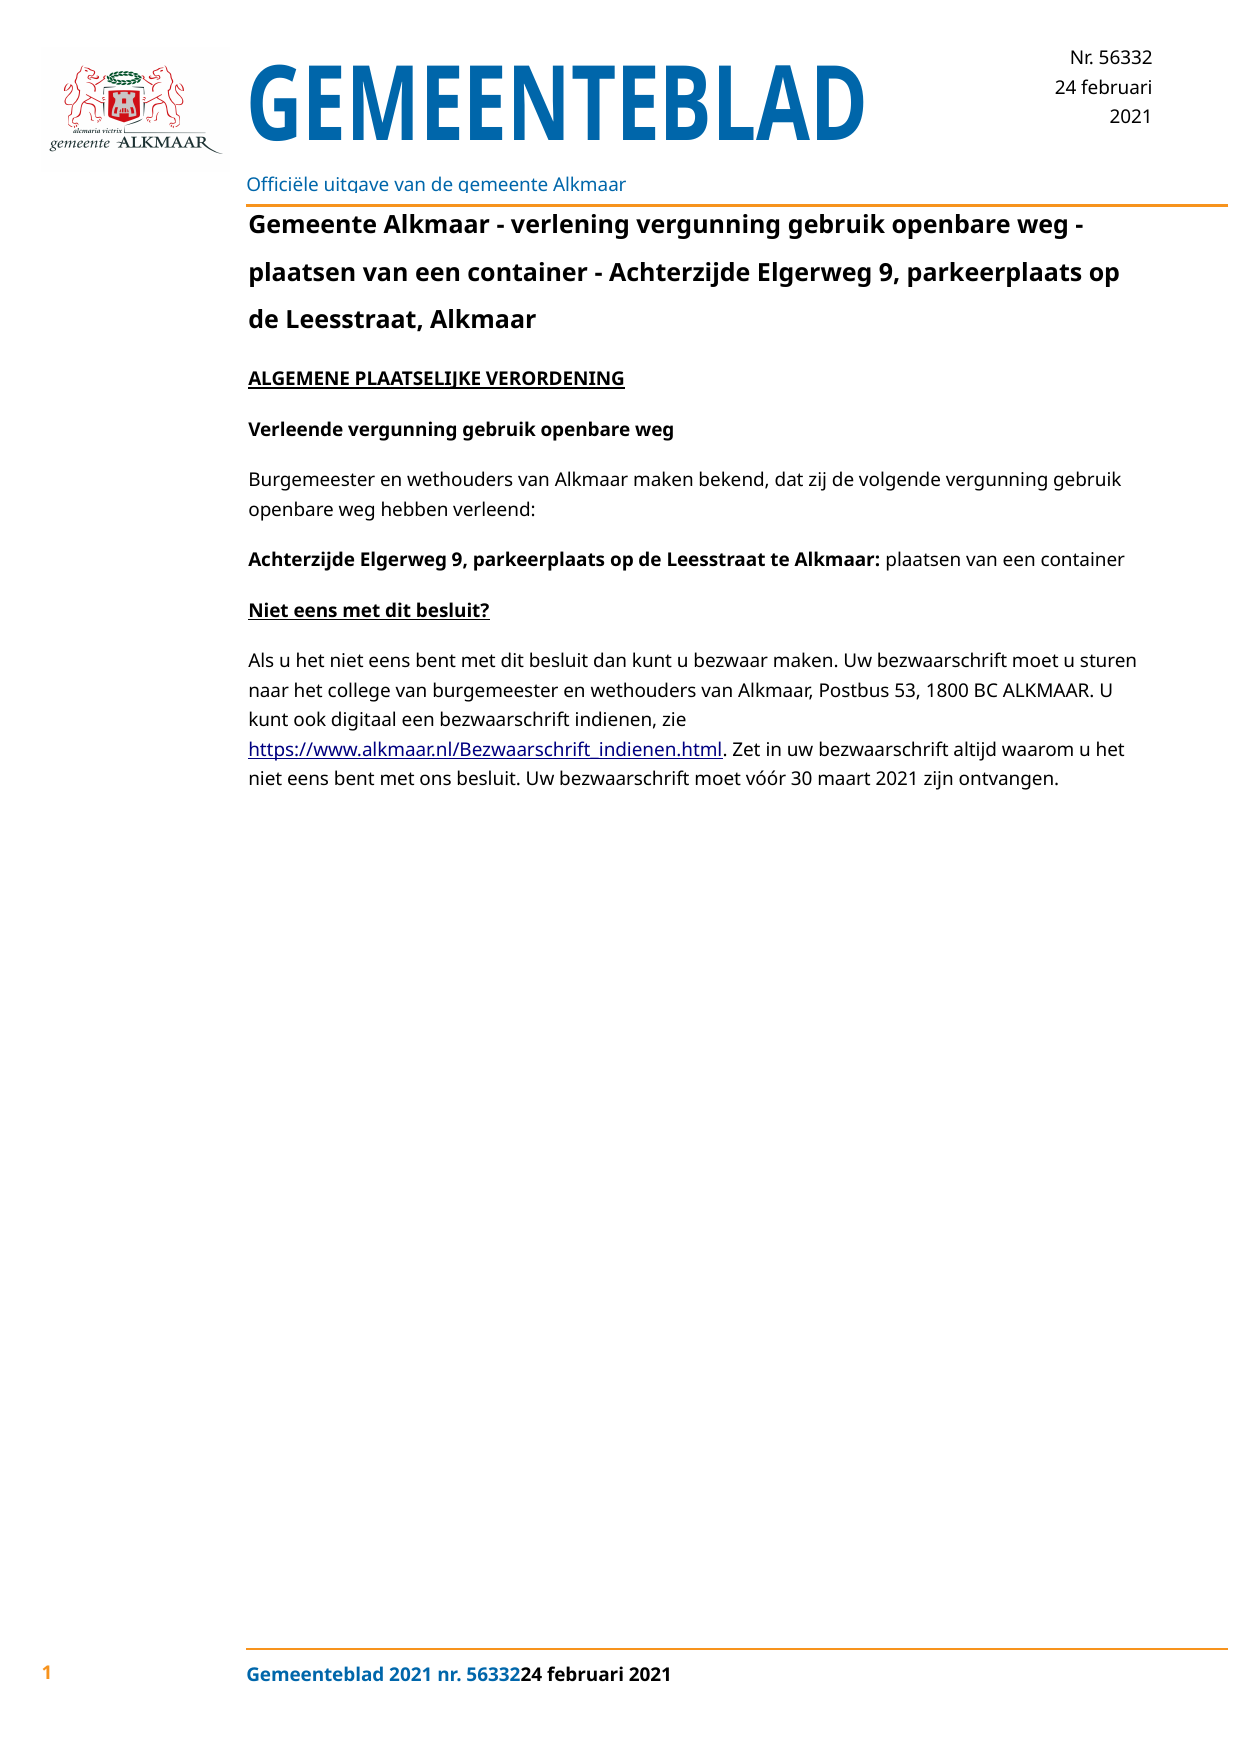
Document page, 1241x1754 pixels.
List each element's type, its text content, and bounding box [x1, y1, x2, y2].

text Verleende vergunning gebruik openbare weg [248, 416, 1152, 442]
text Burgemeester en wethouders van Alkmaar maken bekend, dat zij de volgende vergunning gebruik openbare weg hebben verleend: [248, 466, 1152, 522]
text Achterzijde Elgerweg 9, parkeerplaats op de Leesstraat te Alkmaar: plaatsen van een container [248, 546, 1152, 572]
text Als u het niet eens bent met dit besluit dan kunt u bezwaar maken. Uw bezwaarschrift moet u sturen naar het college van burgemeester en wethouders van Alkmaar, Postbus 53, 1800 BC ALKMAAR. U kunt ook digitaal een bezwaarschrift indienen, zie https://www.alkmaar.nl/Bezwaarschrift_indienen.html. Zet in uw bezwaarschrift altijd waarom u het niet eens bent met ons besluit. Uw bezwaarschrift moet vóór 30 maart 2021 zijn ontvangen. [248, 647, 1152, 791]
picture [41, 47, 231, 172]
text ALGEMENE PLAATSELIJKE VERORDENING [248, 366, 1152, 391]
text Niet eens met dit besluit? [248, 597, 1152, 622]
text Gemeente Alkmaar - verlening vergunning gebruik openbare weg - plaatsen van een container - Achterzijde Elgerweg 9, parkeerplaats op de Leesstraat, Alkmaar [248, 207, 1152, 336]
